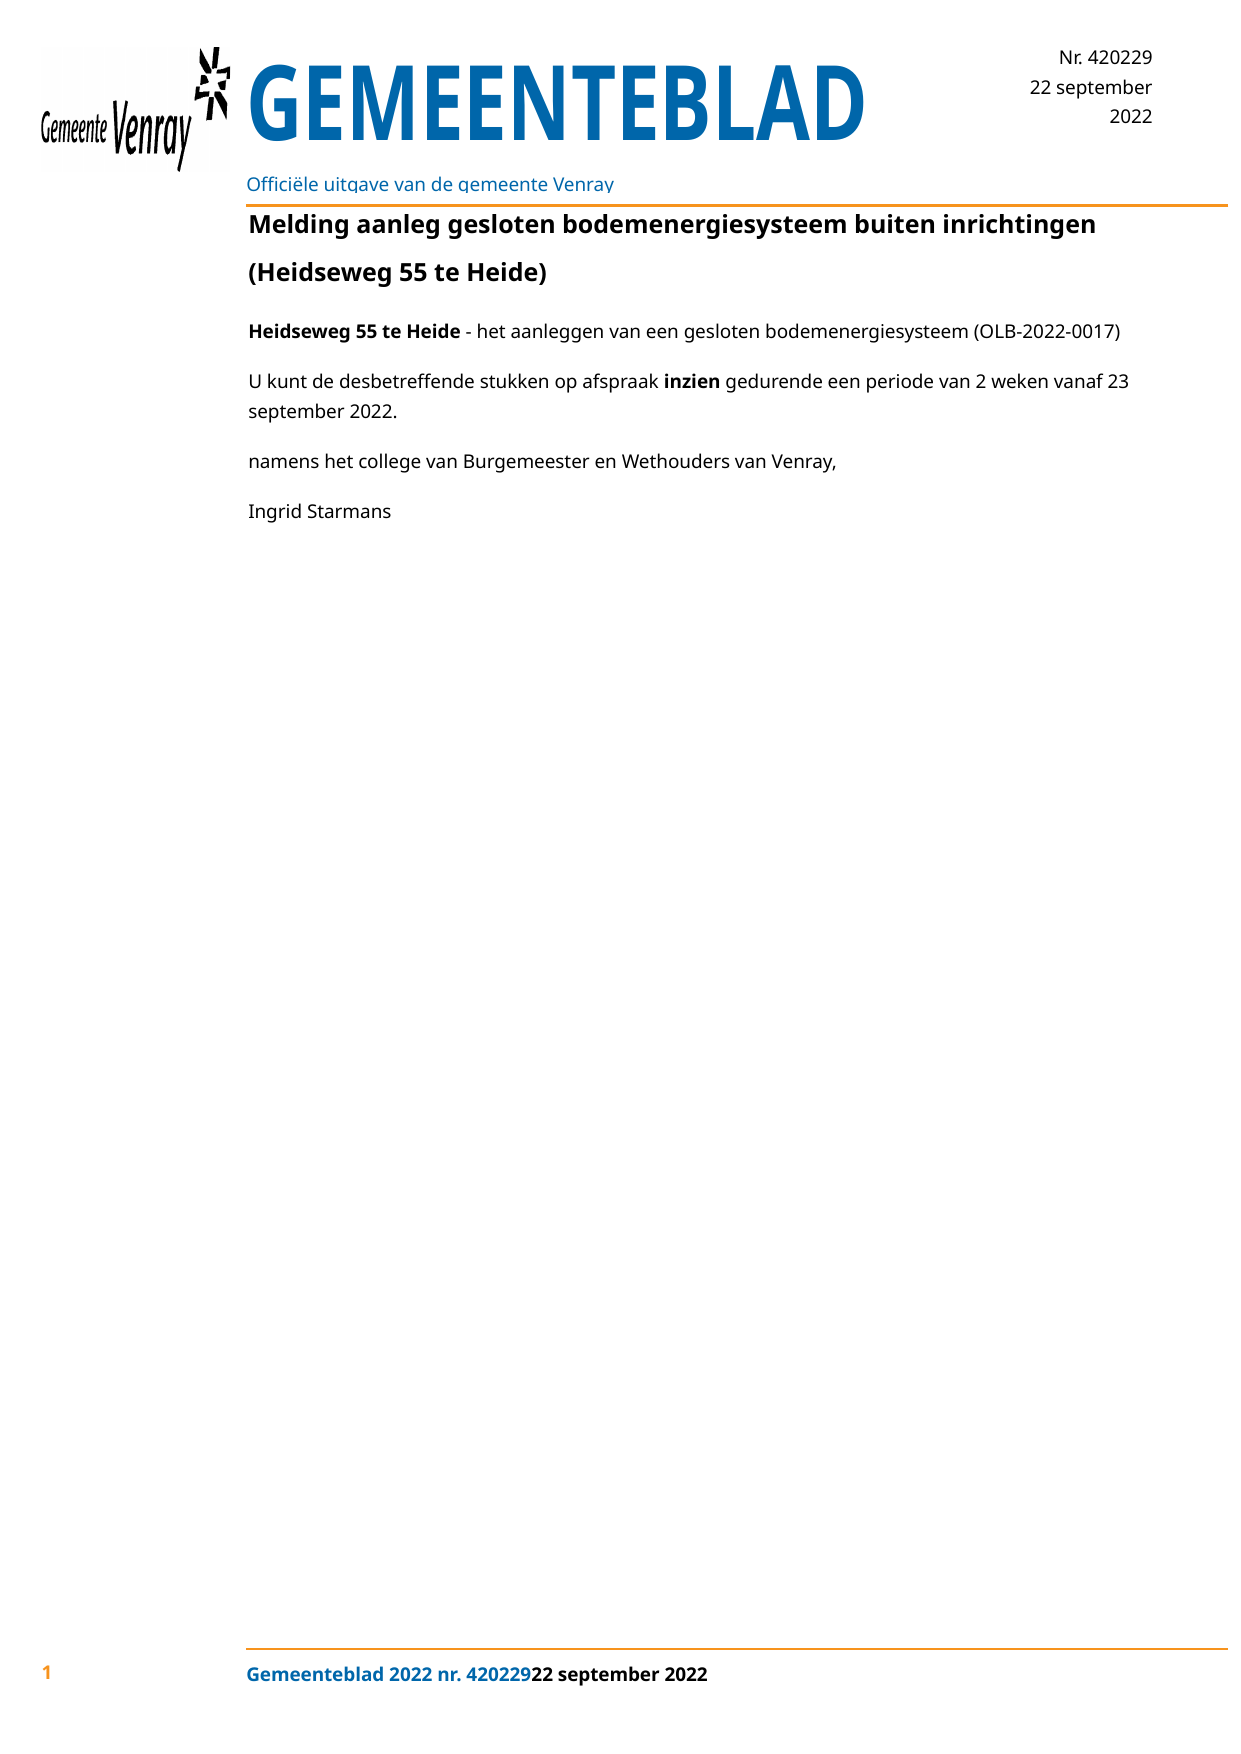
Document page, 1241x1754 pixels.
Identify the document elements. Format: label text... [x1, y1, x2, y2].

text namens het college van Burgemeester en Wethouders van Venray, [248, 448, 1152, 474]
text Heidseweg 55 te Heide - het aanleggen van een gesloten bodemenergiesysteem (OLB-2022-0017) [248, 318, 1152, 344]
picture [41, 47, 231, 172]
text Ingrid Starmans [248, 499, 1152, 524]
text U kunt de desbetreffende stukken op afspraak inzien gedurende een periode van 2 weken vanaf 23 september 2022. [248, 368, 1152, 424]
text Melding aanleg gesloten bodemenergiesysteem buiten inrichtingen (Heidseweg 55 te Heide) [248, 207, 1152, 288]
